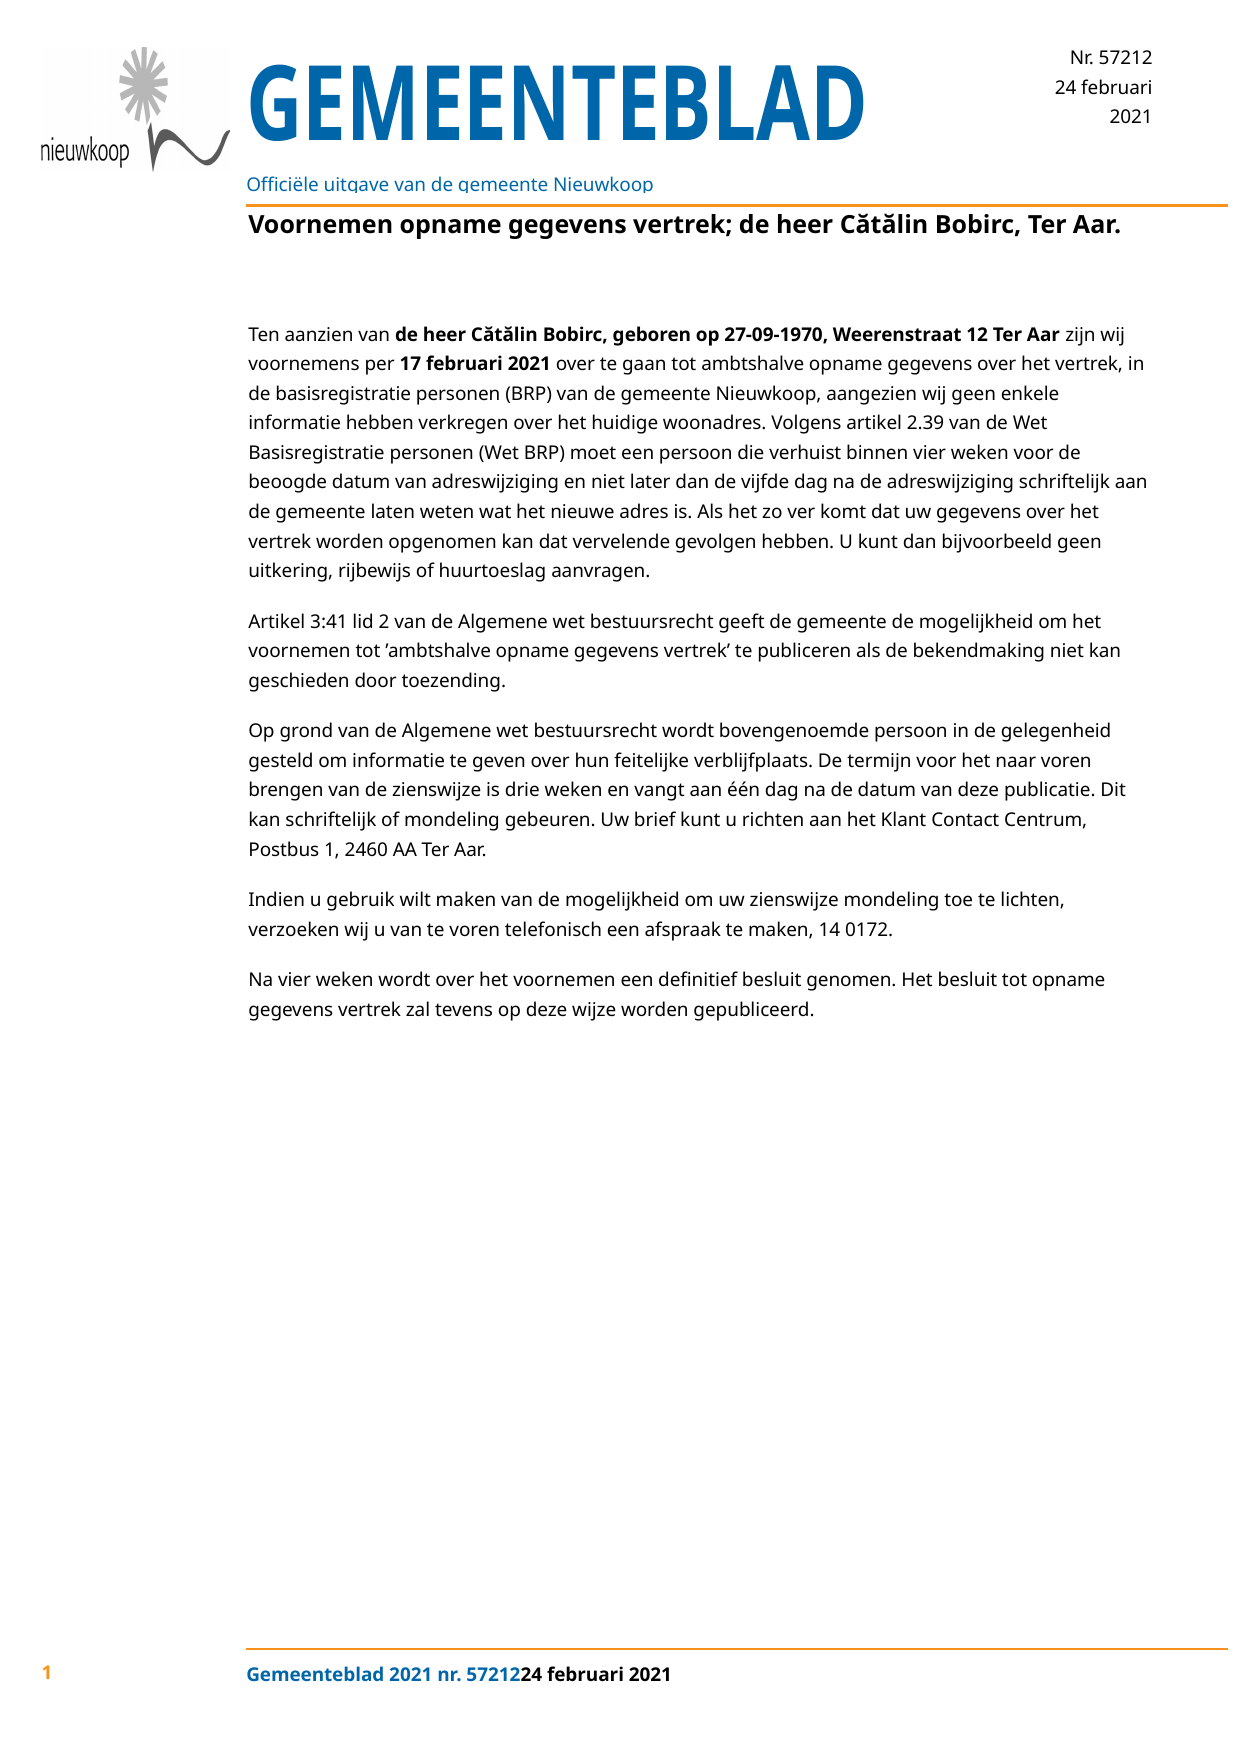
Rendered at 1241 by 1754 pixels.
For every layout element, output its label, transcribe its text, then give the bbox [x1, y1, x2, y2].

text Indien u gebruik wilt maken van de mogelijkheid om uw zienswijze mondeling toe te lichten, verzoeken wij u van te voren telefonisch een afspraak te maken, 14 0172. [248, 886, 1152, 941]
text Na vier weken wordt over het voornemen een definitief besluit genomen. Het besluit tot opname gegevens vertrek zal tevens op deze wijze worden gepubliceerd. [248, 966, 1152, 1021]
text Ten aanzien van de heer Cătălin Bobirc, geboren op 27-09-1970, Weerenstraat 12 Ter Aar zijn wij voornemens per 17 februari 2021 over te gaan tot ambtshalve opname gegevens over het vertrek, in de basisregistratie personen (BRP) van de gemeente Nieuwkoop, aangezien wij geen enkele informatie hebben verkregen over het huidige woonadres. Volgens artikel 2.39 van de Wet Basisregistratie personen (Wet BRP) moet een persoon die verhuist binnen vier weken voor de beoogde datum van adreswijziging en niet later dan de vijfde dag na de adreswijziging schriftelijk aan de gemeente laten weten wat het nieuwe adres is. Als het zo ver komt dat uw gegevens over het vertrek worden opgenomen kan dat vervelende gevolgen hebben. U kunt dan bijvoorbeeld geen uitkering, rijbewijs of huurtoeslag aanvragen. [248, 321, 1152, 583]
text Artikel 3:41 lid 2 van de Algemene wet bestuursrecht geeft de gemeente de mogelijkheid om het voornemen tot ’ambtshalve opname gegevens vertrek’ te publiceren als de bekendmaking niet kan geschieden door toezending. [248, 608, 1152, 693]
text Op grond van de Algemene wet bestuursrecht wordt bovengenoemde persoon in de gelegenheid gesteld om informatie te geven over hun feitelijke verblijfplaats. De termijn voor het naar voren brengen van de zienswijze is drie weken en vangt aan één dag na de datum van deze publicatie. Dit kan schriftelijk of mondeling gebeuren. Uw brief kunt u richten aan het Klant Contact Centrum, Postbus 1, 2460 AA Ter Aar. [248, 717, 1152, 861]
text Voornemen opname gegevens vertrek; de heer Cătălin Bobirc, Ter Aar. [248, 207, 1152, 241]
picture [41, 47, 231, 172]
